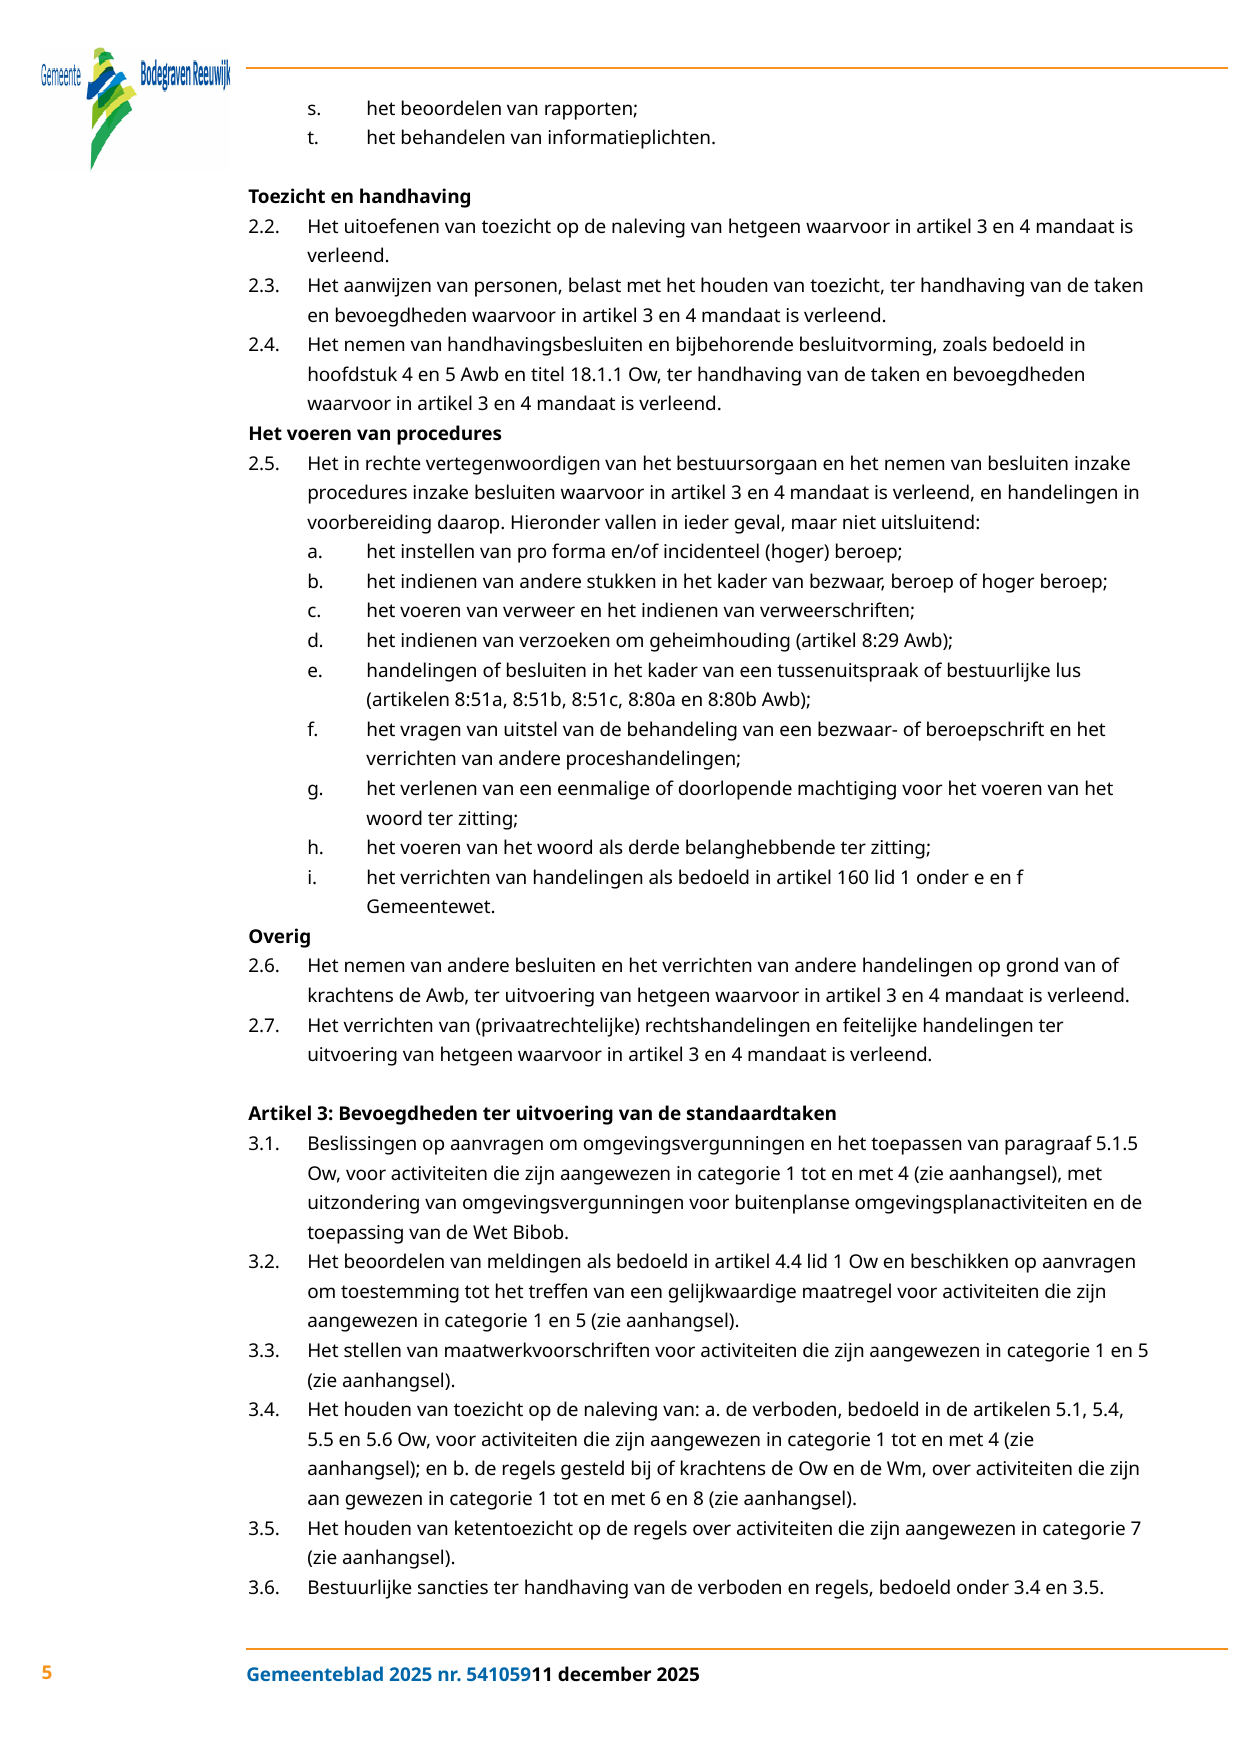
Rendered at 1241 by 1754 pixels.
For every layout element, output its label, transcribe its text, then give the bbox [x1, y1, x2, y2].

list Het nemen van andere besluiten en het verrichten van andere handelingen op grond van of krachtens de Awb, ter uitvoering van hetgeen waarvoor in artikel 3 en 4 mandaat is verleend. [248, 953, 1152, 1008]
text Overig [248, 923, 1152, 949]
list het instellen van pro forma en/of incidenteel (hoger) beroep; [307, 538, 1152, 564]
list Het aanwijzen van personen, belast met het houden van toezicht, ter handhaving van de taken en bevoegdheden waarvoor in artikel 3 en 4 mandaat is verleend. [248, 272, 1152, 328]
text Het voeren van procedures [248, 420, 1152, 446]
list Het houden van toezicht op de naleving van: a. de verboden, bedoeld in de artikelen 5.1, 5.4, 5.5 en 5.6 Ow, voor activiteiten die zijn aangewezen in categorie 1 tot en met 4 (zie aanhangsel); en b. de regels gesteld bij of krachtens de Ow en de Wm, over activiteiten die zijn aan gewezen in categorie 1 tot en met 6 en 8 (zie aanhangsel). [248, 1396, 1152, 1511]
list Het stellen van maatwerkvoorschriften voor activiteiten die zijn aangewezen in categorie 1 en 5 (zie aanhangsel). [248, 1337, 1152, 1393]
list Het beoordelen van meldingen als bedoeld in artikel 4.4 lid 1 Ow en beschikken op aanvragen om toestemming tot het treffen van een gelijkwaardige maatregel voor activiteiten die zijn aangewezen in categorie 1 en 5 (zie aanhangsel). [248, 1248, 1152, 1333]
list het indienen van andere stukken in het kader van bezwaar, beroep of hoger beroep; [307, 568, 1152, 594]
list het verlenen van een eenmalige of doorlopende machtiging voor het voeren van het woord ter zitting; [307, 775, 1152, 831]
list Het verrichten van (privaatrechtelijke) rechtshandelingen en feitelijke handelingen ter uitvoering van hetgeen waarvoor in artikel 3 en 4 mandaat is verleend. [248, 1012, 1152, 1067]
list het voeren van verweer en het indienen van verweerschriften; [307, 598, 1152, 623]
list Beslissingen op aanvragen om omgevingsvergunningen en het toepassen van paragraaf 5.1.5 Ow, voor activiteiten die zijn aangewezen in categorie 1 tot en met 4 (zie aanhangsel), met uitzondering van omgevingsvergunningen voor buitenplanse omgevingsplanactiviteiten en de toepassing van de Wet Bibob. [248, 1130, 1152, 1245]
list Bestuurlijke sancties ter handhaving van de verboden en regels, bedoeld onder 3.4 en 3.5. [248, 1574, 1152, 1600]
text Artikel 3: Bevoegdheden ter uitvoering van de standaardtaken [248, 1101, 1152, 1126]
picture [41, 47, 231, 172]
list Het uitoefenen van toezicht op de naleving van hetgeen waarvoor in artikel 3 en 4 mandaat is verleend. [248, 213, 1152, 268]
list het behandelen van informatieplichten. [307, 124, 1152, 150]
list het beoordelen van rapporten; [307, 95, 1152, 121]
list het indienen van verzoeken om geheimhouding (artikel 8:29 Awb); [307, 627, 1152, 653]
text Toezicht en handhaving [248, 183, 1152, 209]
list Het in rechte vertegenwoordigen van het bestuursorgaan en het nemen van besluiten inzake procedures inzake besluiten waarvoor in artikel 3 en 4 mandaat is verleend, en handelingen in voorbereiding daarop. Hieronder vallen in ieder geval, maar niet uitsluitend: [248, 450, 1152, 535]
list Het houden van ketentoezicht op de regels over activiteiten die zijn aangewezen in categorie 7 (zie aanhangsel). [248, 1515, 1152, 1570]
list Het nemen van handhavingsbesluiten en bijbehorende besluitvorming, zoals bedoeld in hoofdstuk 4 en 5 Awb en titel 18.1.1 Ow, ter handhaving van de taken en bevoegdheden waarvoor in artikel 3 en 4 mandaat is verleend. [248, 331, 1152, 416]
list handelingen of besluiten in het kader van een tussenuitspraak of bestuurlijke lus (artikelen 8:51a, 8:51b, 8:51c, 8:80a en 8:80b Awb); [307, 657, 1152, 712]
list het vragen van uitstel van de behandeling van een bezwaar- of beroepschrift en het verrichten van andere proceshandelingen; [307, 716, 1152, 771]
list het verrichten van handelingen als bedoeld in artikel 160 lid 1 onder e en f Gemeentewet. [307, 864, 1152, 919]
list het voeren van het woord als derde belanghebbende ter zitting; [307, 834, 1152, 860]
